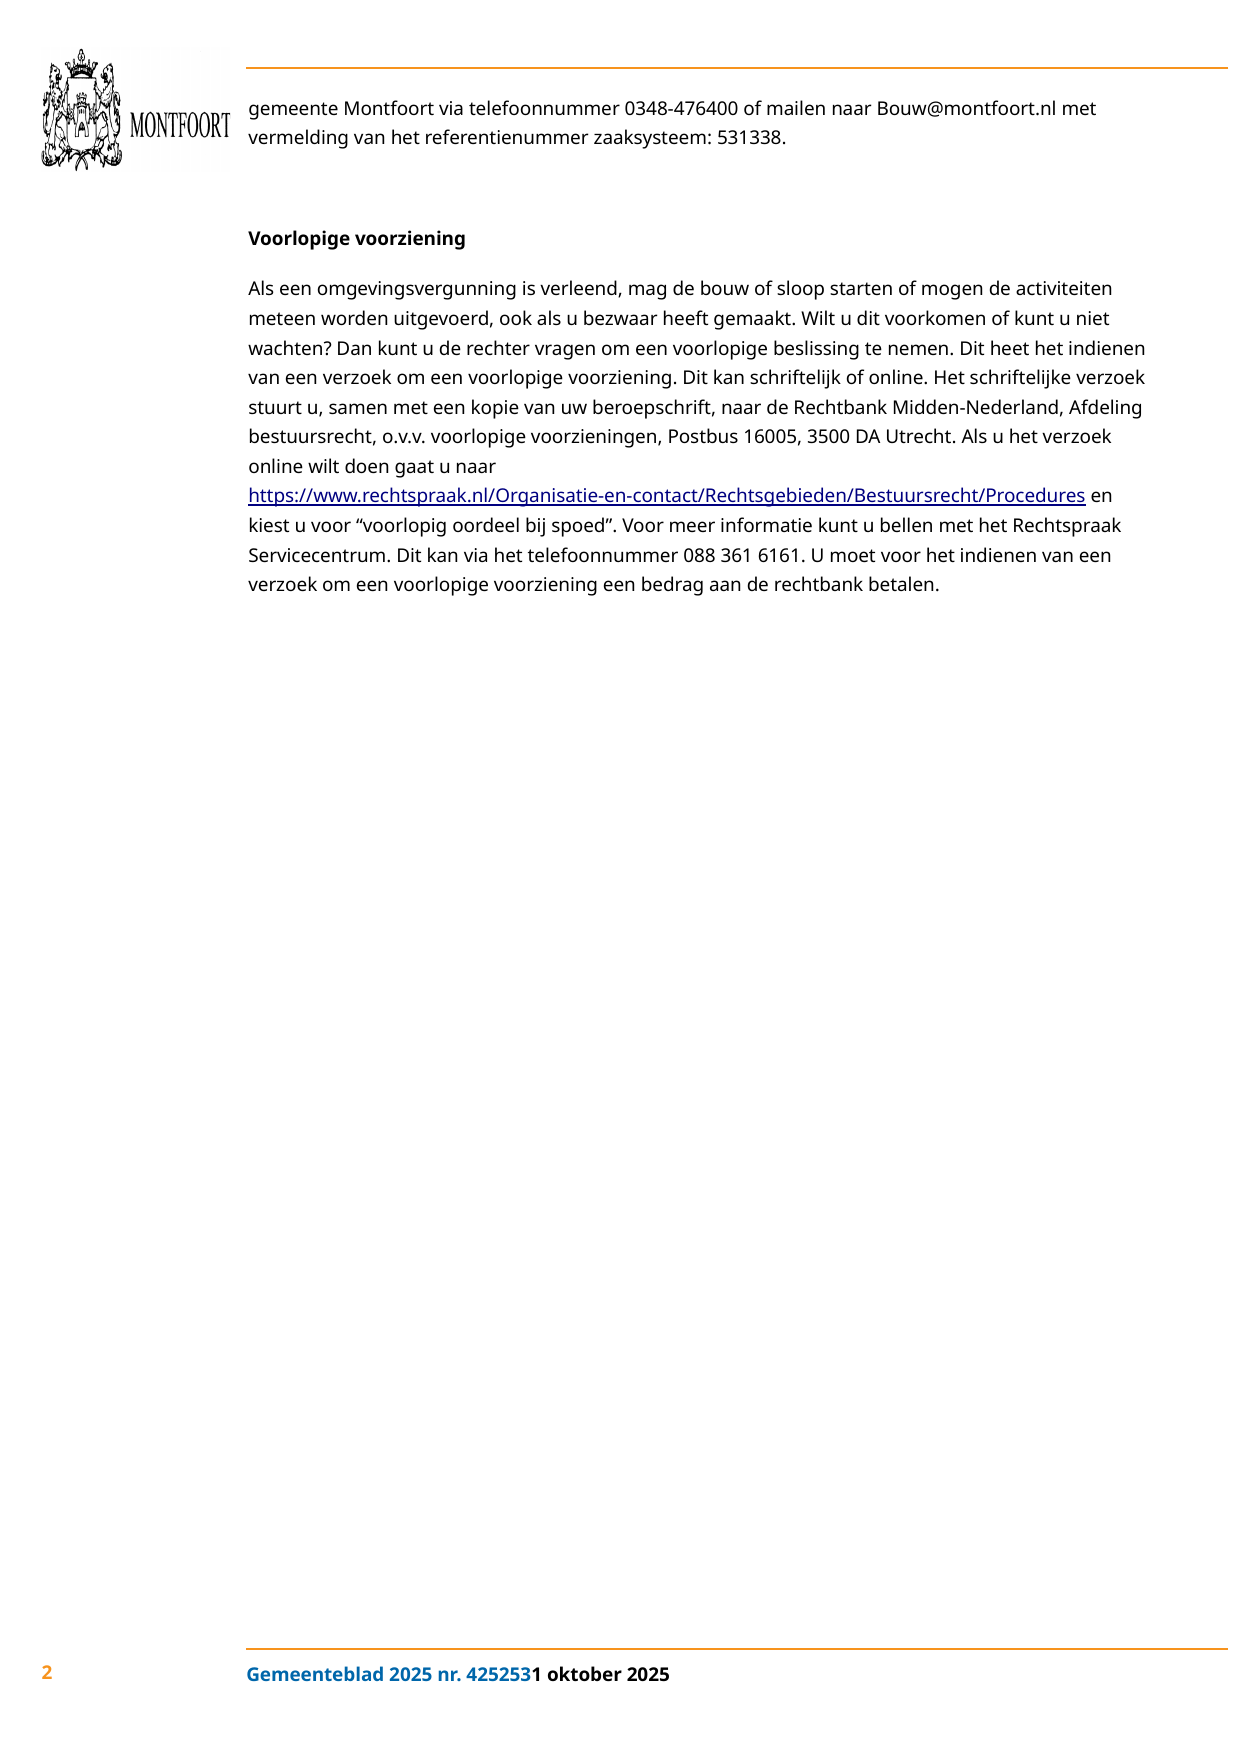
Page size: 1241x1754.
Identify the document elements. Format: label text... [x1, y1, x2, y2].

text Voorlopige voorziening [248, 225, 1152, 251]
picture [41, 47, 231, 172]
text Als een omgevingsvergunning is verleend, mag de bouw of sloop starten of mogen de activiteiten meteen worden uitgevoerd, ook als u bezwaar heeft gemaakt. Wilt u dit voorkomen of kunt u niet wachten? Dan kunt u de rechter vragen om een voorlopige beslissing te nemen. Dit heet het indienen van een verzoek om een voorlopige voorziening. Dit kan schriftelijk of online. Het schriftelijke verzoek stuurt u, samen met een kopie van uw beroepschrift, naar de Rechtbank Midden-Nederland, Afdeling bestuursrecht, o.v.v. voorlopige voorzieningen, Postbus 16005, 3500 DA Utrecht. Als u het verzoek online wilt doen gaat u naar https://www.rechtspraak.nl/Organisatie-en-contact/Rechtsgebieden/Bestuursrecht/Procedures en kiest u voor “voorlopig oordeel bij spoed”. Voor meer informatie kunt u bellen met het Rechtspraak Servicecentrum. Dit kan via het telefoonnummer 088 361 6161. U moet voor het indienen van een verzoek om een voorlopige voorziening een bedrag aan de rechtbank betalen. [248, 276, 1152, 597]
text gemeente Montfoort via telefoonnummer 0348-476400 of mailen naar Bouw@montfoort.nl met vermelding van het referentienummer zaaksysteem: 531338. [248, 95, 1152, 150]
